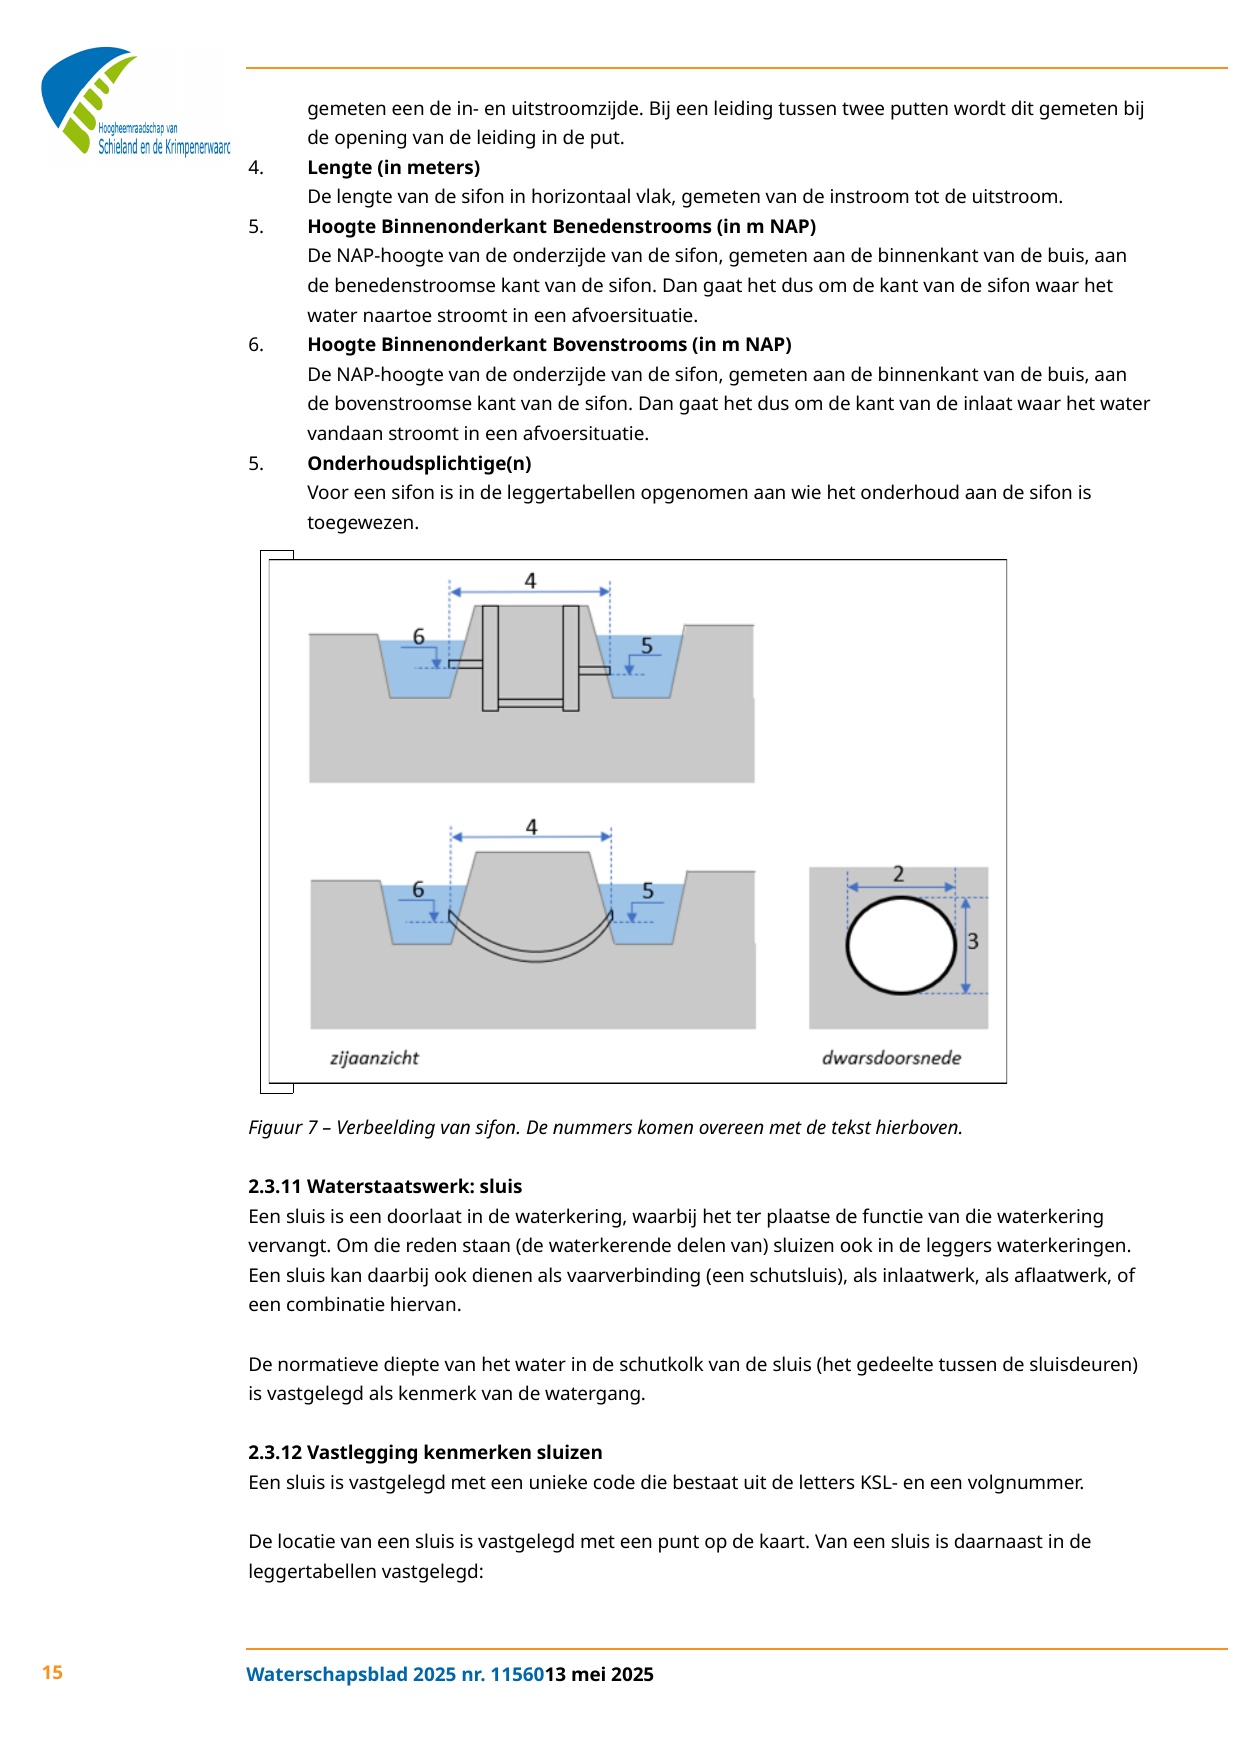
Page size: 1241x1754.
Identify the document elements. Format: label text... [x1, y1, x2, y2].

picture [268, 559, 1008, 1084]
list Hoogte Binnenonderkant Benedenstrooms (in m NAP) [248, 213, 1152, 239]
list Onderhoudsplichtige(n) [248, 450, 1152, 476]
text Een sluis is een doorlaat in de waterkering, waarbij het ter plaatse de functie van die waterkering vervangt. Om die reden staan (de waterkerende delen van) sluizen ook in de leggers waterkeringen. Een sluis kan daarbij ook dienen als vaarverbinding (een schutsluis), als inlaatwerk, als aflaatwerk, of een combinatie hiervan. [248, 1203, 1152, 1317]
list De NAP-hoogte van de onderzijde van de sifon, gemeten aan de binnenkant van de buis, aan de bovenstroomse kant van de sifon. Dan gaat het dus om de kant van de inlaat waar het water vandaan stroomt in een afvoersituatie. [248, 361, 1152, 446]
list Lengte (in meters) [248, 154, 1152, 180]
text 2.3.12 Vastlegging kenmerken sluizen [248, 1439, 1152, 1465]
text Figuur 7 – Verbeelding van sifon. De nummers komen overeen met de tekst hierboven. [248, 1114, 1152, 1140]
picture [41, 47, 231, 172]
text 2.3.11 Waterstaatswerk: sluis [248, 1173, 1152, 1199]
list De NAP-hoogte van de onderzijde van de sifon, gemeten aan de binnenkant van de buis, aan de benedenstroomse kant van de sifon. Dan gaat het dus om de kant van de sifon waar het water naartoe stroomt in een afvoersituatie. [248, 243, 1152, 328]
text De locatie van een sluis is vastgelegd met een punt op de kaart. Van een sluis is daarnaast in de leggertabellen vastgelegd: [248, 1528, 1152, 1583]
list Voor een sifon is in de leggertabellen opgenomen aan wie het onderhoud aan de sifon is toegewezen. [248, 479, 1152, 535]
list De lengte van de sifon in horizontaal vlak, gemeten van de instroom tot de uitstroom. [248, 183, 1152, 209]
text Een sluis is vastgelegd met een unieke code die bestaat uit de letters KSL- en een volgnummer. [248, 1469, 1152, 1495]
text De normatieve diepte van het water in de schutkolk van de sluis (het gedeelte tussen de sluisdeuren) is vastgelegd als kenmerk van de watergang. [248, 1351, 1152, 1406]
list gemeten een de in- en uitstroomzijde. Bij een leiding tussen twee putten wordt dit gemeten bij de opening van de leiding in de put. [248, 95, 1152, 150]
list Hoogte Binnenonderkant Bovenstrooms (in m NAP) [248, 331, 1152, 357]
